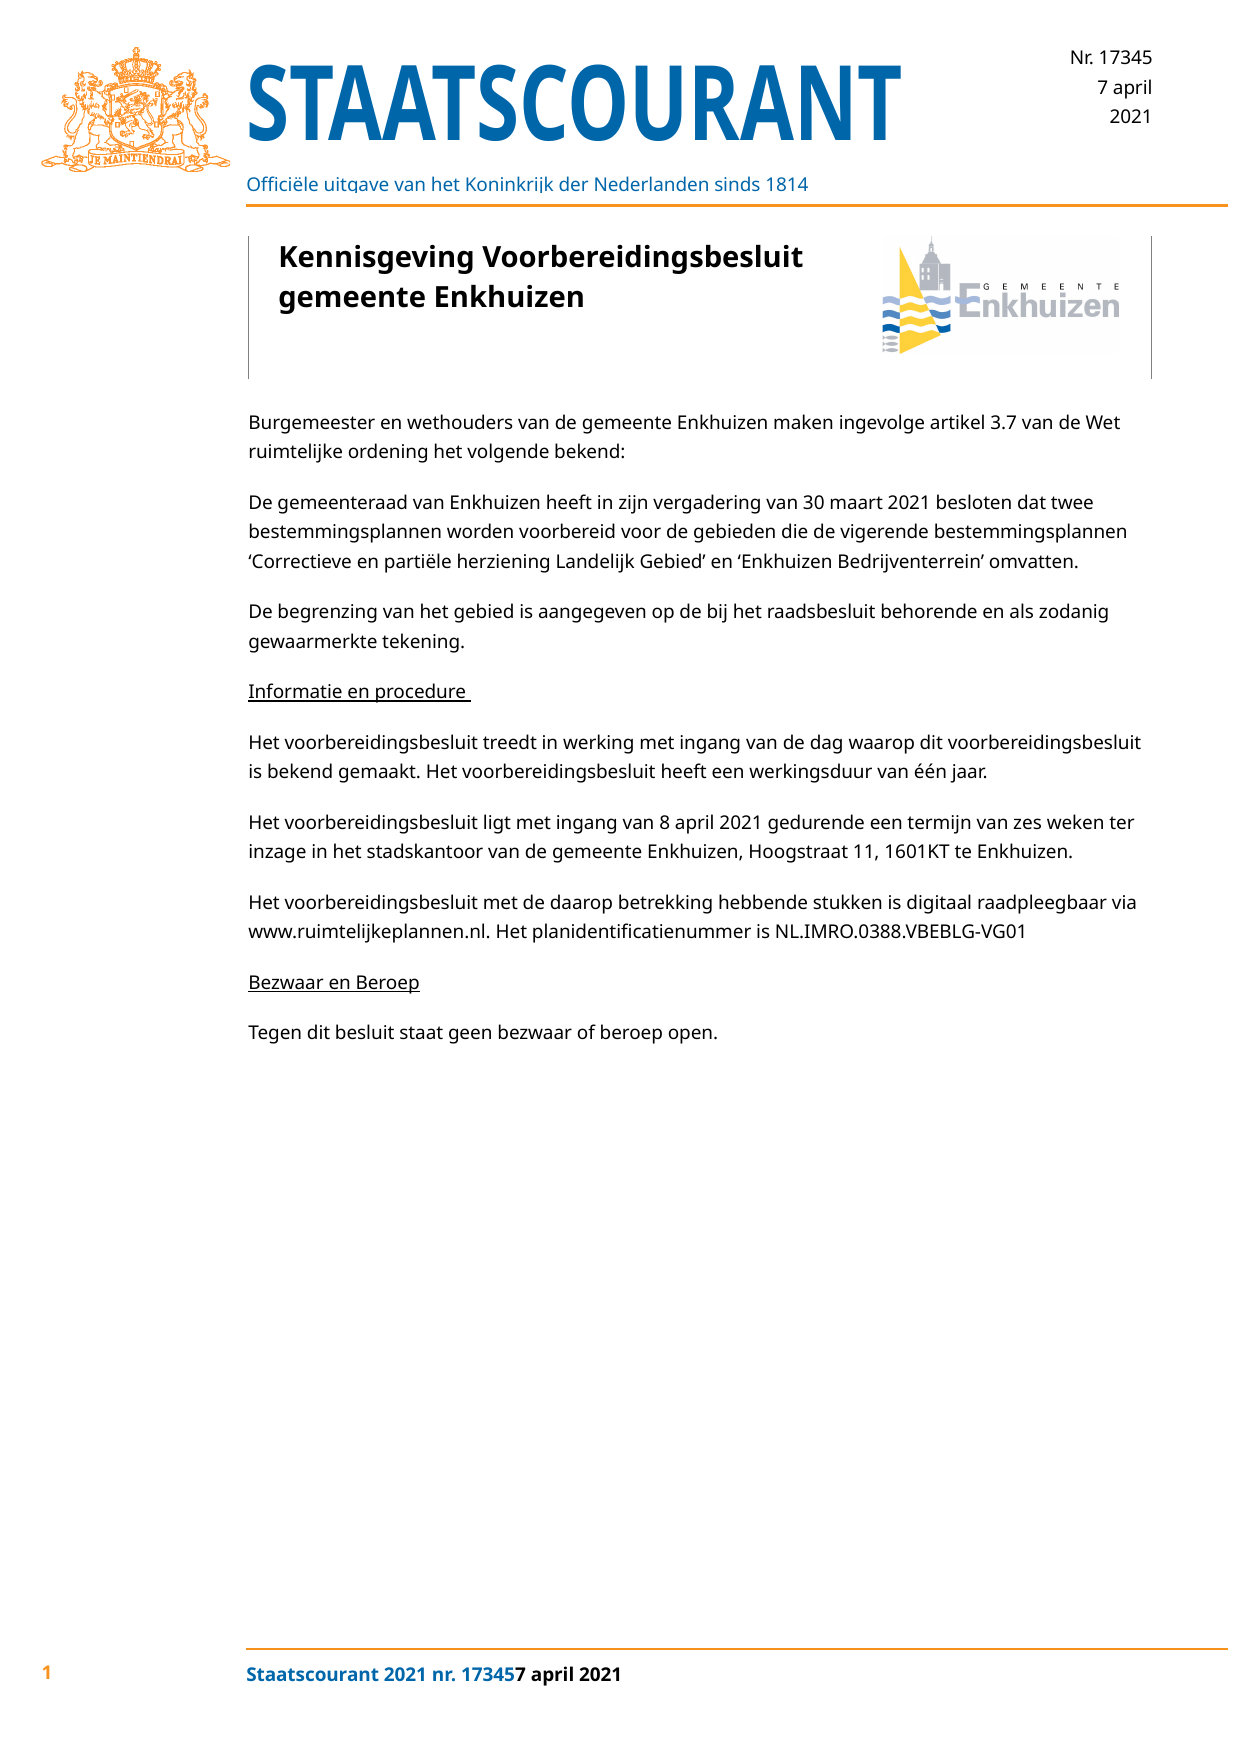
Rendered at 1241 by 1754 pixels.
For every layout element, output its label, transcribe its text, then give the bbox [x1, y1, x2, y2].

text Burgemeester en wethouders van de gemeente Enkhuizen maken ingevolge artikel 3.7 van de Wet ruimtelijke ordening het volgende bekend: [248, 409, 1152, 464]
text Tegen dit besluit staat geen bezwaar of beroep open. [248, 1019, 1152, 1045]
text De begrenzing van het gebied is aangegeven op de bij het raadsbesluit behorende en als zodanig gewaarmerkte tekening. [248, 598, 1152, 654]
picture [882, 236, 1119, 354]
text Het voorbereidingsbesluit met de daarop betrekking hebbende stukken is digitaal raadpleegbaar via www.ruimtelijkeplannen.nl. Het planidentificatienummer is NL.IMRO.0388.VBEBLG-VG01 [248, 889, 1152, 944]
table_header Kennisgeving Voorbereidingsbesluit gemeente Enkhuizen [249, 236, 850, 379]
text Het voorbereidingsbesluit ligt met ingang van 8 april 2021 gedurende een termijn van zes weken ter inzage in het stadskantoor van de gemeente Enkhuizen, Hoogstraat 11, 1601KT te Enkhuizen. [248, 809, 1152, 864]
table_header [850, 236, 1151, 379]
picture [41, 47, 231, 172]
text Bezwaar en Beroep [248, 969, 1152, 995]
text De gemeenteraad van Enkhuizen heeft in zijn vergadering van 30 maart 2021 besloten dat twee bestemmingsplannen worden voorbereid voor de gebieden die de vigerende bestemmingsplannen ‘Correctieve en partiële herziening Landelijk Gebied’ en ‘Enkhuizen Bedrijventerrein’ omvatten. [248, 489, 1152, 574]
text Informatie en procedure [248, 678, 1152, 704]
text Het voorbereidingsbesluit treedt in werking met ingang van de dag waarop dit voorbereidingsbesluit is bekend gemaakt. Het voorbereidingsbesluit heeft een werkingsduur van één jaar. [248, 729, 1152, 784]
